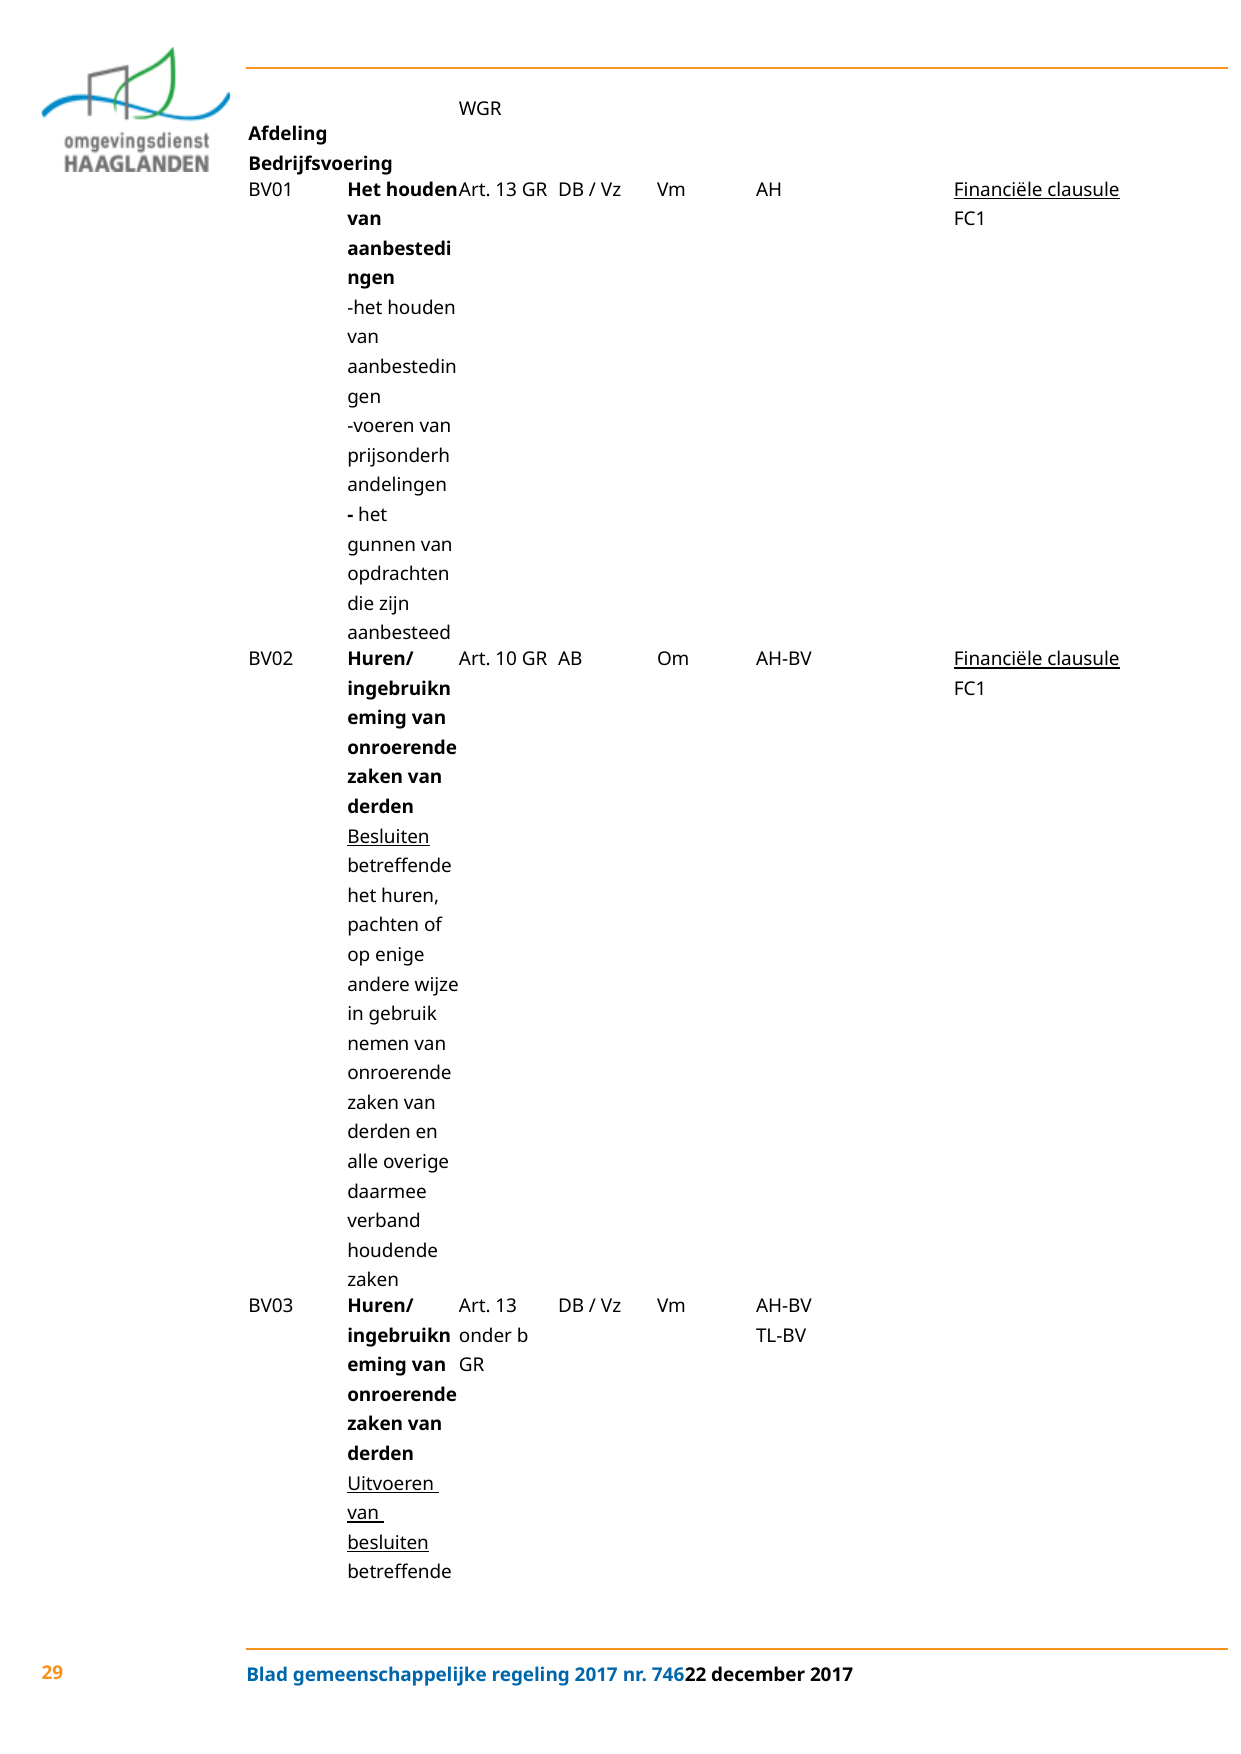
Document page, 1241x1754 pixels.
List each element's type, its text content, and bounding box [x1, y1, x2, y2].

table_cell [855, 176, 954, 645]
table_cell [954, 121, 1152, 176]
table_cell [248, 95, 347, 121]
table_cell [855, 121, 954, 176]
table_cell Art. 13 GR [459, 176, 558, 645]
table_cell Het houden van aanbestedingen -het houden van aanbestedingen -voeren van prijsonderhandelingen - het gunnen van opdrachten die zijn aanbesteed [347, 176, 459, 645]
table_cell Financiële clausule FC1 [954, 176, 1152, 645]
picture [41, 47, 231, 172]
table_cell [657, 121, 756, 176]
table_cell Art. 13 onder b GR [459, 1292, 558, 1584]
table_cell [855, 95, 954, 121]
table_cell [657, 95, 756, 121]
table_cell [855, 1292, 954, 1584]
table_cell AB [558, 645, 657, 1292]
table_cell BV02 [248, 645, 347, 1292]
table_cell BV03 [248, 1292, 347, 1584]
table_cell [756, 95, 855, 121]
table_cell [756, 121, 855, 176]
table_cell [855, 645, 954, 1292]
table_cell Om [657, 645, 756, 1292]
table_cell Vm [657, 176, 756, 645]
table_cell Huren/ingebruikneming van onroerende zaken van derden Uitvoeren van besluiten betreffende [347, 1292, 459, 1584]
table_cell [954, 1292, 1152, 1584]
table_cell [558, 95, 657, 121]
table_cell Financiële clausule FC1 [954, 645, 1152, 1292]
table_cell Vm [657, 1292, 756, 1584]
table_cell DB / Vz [558, 1292, 657, 1584]
table_cell DB / Vz [558, 176, 657, 645]
table_cell AH [756, 176, 855, 645]
table_cell Afdeling Bedrijfsvoering [248, 121, 459, 176]
table_cell Art. 10 GR [459, 645, 558, 1292]
table_cell [459, 121, 558, 176]
table_cell [347, 95, 459, 121]
table_cell WGR [459, 95, 558, 121]
table_cell AH-BV [756, 645, 855, 1292]
table_cell [558, 121, 657, 176]
table_cell AH-BV TL-BV [756, 1292, 855, 1584]
table_cell BV01 [248, 176, 347, 645]
table_cell [954, 95, 1152, 121]
table_cell Huren/ingebruikneming van onroerende zaken van derden Besluiten betreffende het huren, pachten of op enige andere wijze in gebruik nemen van onroerende zaken van derden en alle overige daarmee verband houdende zaken [347, 645, 459, 1292]
